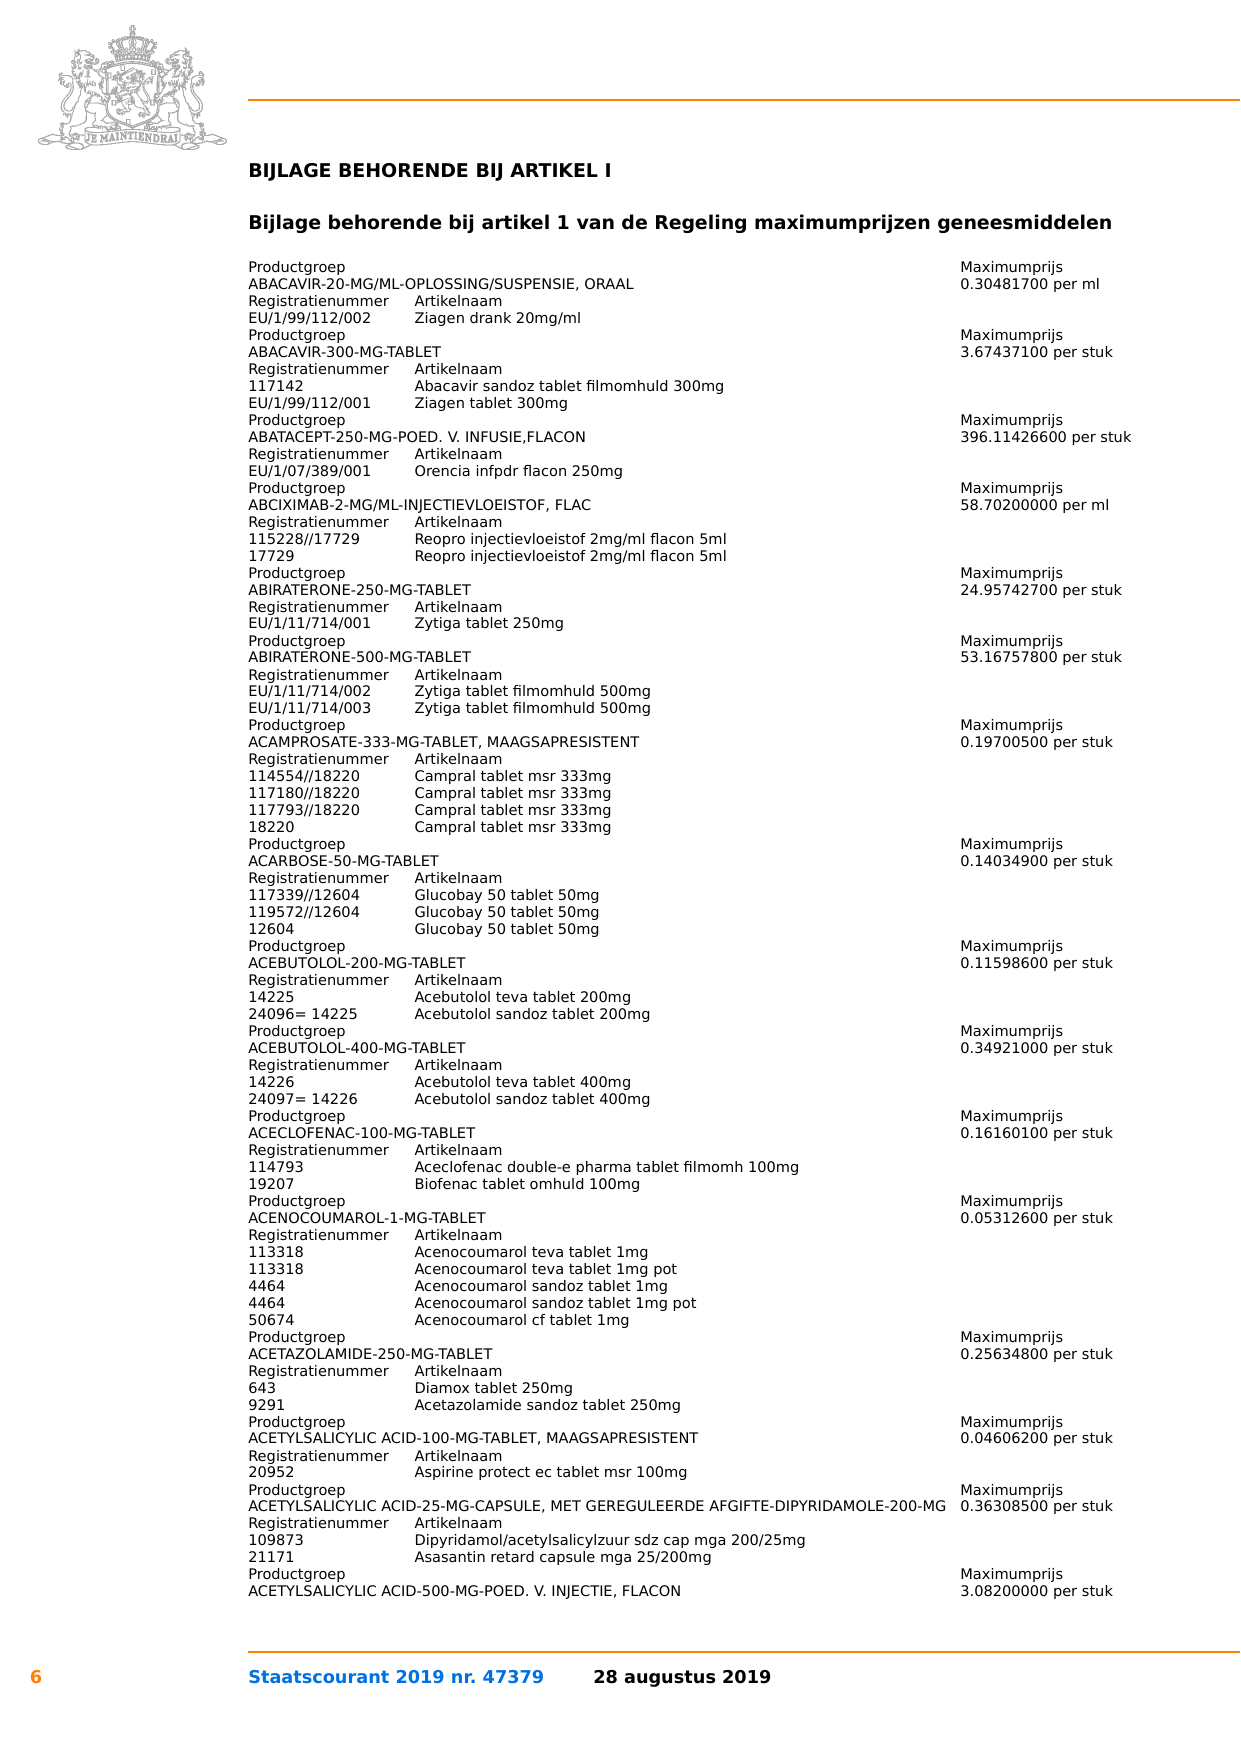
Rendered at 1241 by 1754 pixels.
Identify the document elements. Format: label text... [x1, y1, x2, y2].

table_cell 396.11426600 per stuk [954, 429, 1163, 446]
table_cell Registratienummer [248, 1363, 408, 1379]
table_cell ACETYLSALICYLIC ACID-100-MG-TABLET, MAAGSAPRESISTENT [248, 1430, 954, 1447]
table_cell Campral tablet msr 333mg [408, 768, 954, 785]
table_cell Asasantin retard capsule mga 25/200mg [408, 1549, 954, 1566]
table_cell [408, 327, 954, 344]
table_cell [954, 1396, 1163, 1413]
table_cell [408, 1329, 954, 1346]
table_cell 114793 [248, 1159, 408, 1176]
table_cell 24.95742700 per stuk [954, 581, 1163, 598]
table_cell Maximumprijs [954, 836, 1163, 853]
table_cell Registratienummer [248, 751, 408, 768]
table_cell Registratienummer [248, 446, 408, 463]
table_cell [954, 514, 1163, 531]
table_cell 109873 [248, 1532, 408, 1549]
table_cell 643 [248, 1380, 408, 1396]
table_cell Artikelnaam [408, 1142, 954, 1159]
table_cell [954, 1176, 1163, 1193]
table_cell Artikelnaam [408, 1057, 954, 1074]
table_cell [408, 1108, 954, 1125]
table_cell Maximumprijs [954, 1023, 1163, 1040]
table_cell [954, 1057, 1163, 1074]
table_cell [954, 1295, 1163, 1312]
table_cell 58.70200000 per ml [954, 497, 1163, 513]
table_cell Maximumprijs [954, 1481, 1163, 1498]
subtitle BIJLAGE BEHORENDE BIJ ARTIKEL I [248, 160, 1163, 182]
table_cell 117793//18220 [248, 802, 408, 819]
table_cell Registratienummer [248, 972, 408, 989]
table_cell 113318 [248, 1261, 408, 1278]
table_cell Maximumprijs [954, 565, 1163, 581]
table_cell Acenocoumarol cf tablet 1mg [408, 1312, 954, 1328]
table_cell [954, 819, 1163, 836]
table_cell [954, 802, 1163, 819]
table_cell Productgroep [248, 1193, 408, 1210]
table_cell [954, 989, 1163, 1006]
table_cell Productgroep [248, 633, 408, 649]
table_cell 3.08200000 per stuk [954, 1583, 1163, 1600]
table_cell [954, 1006, 1163, 1023]
table_cell Acetazolamide sandoz tablet 250mg [408, 1396, 954, 1413]
table_cell [954, 310, 1163, 327]
table_cell [408, 412, 954, 429]
table_cell 20952 [248, 1464, 408, 1481]
table_cell Glucobay 50 tablet 50mg [408, 887, 954, 904]
table_cell Productgroep [248, 1481, 408, 1498]
table_cell [954, 700, 1163, 717]
table_cell Orencia infpdr flacon 250mg [408, 463, 954, 479]
table_cell Diamox tablet 250mg [408, 1380, 954, 1396]
table_cell 18220 [248, 819, 408, 836]
table_cell 17729 [248, 548, 408, 564]
table_cell Campral tablet msr 333mg [408, 819, 954, 836]
table_cell 4464 [248, 1278, 408, 1294]
table_cell Artikelnaam [408, 1515, 954, 1532]
table_cell Zytiga tablet 250mg [408, 615, 954, 632]
table_cell 19207 [248, 1176, 408, 1193]
table_cell [954, 1363, 1163, 1379]
table_cell Acebutolol sandoz tablet 400mg [408, 1091, 954, 1108]
table_cell Maximumprijs [954, 1108, 1163, 1125]
table_header Maximumprijs [954, 259, 1163, 276]
table_cell Artikelnaam [408, 1448, 954, 1464]
table_cell 113318 [248, 1244, 408, 1261]
table_cell [954, 615, 1163, 632]
table_cell [954, 395, 1163, 412]
table_cell Productgroep [248, 565, 408, 581]
subtitle Bijlage behorende bij artikel 1 van de Regeling maximumprijzen geneesmiddelen [248, 212, 1163, 234]
table_cell 53.16757800 per stuk [954, 649, 1163, 666]
table_cell Productgroep [248, 1023, 408, 1040]
table_cell ABIRATERONE-500-MG-TABLET [248, 649, 954, 666]
table_cell Acebutolol sandoz tablet 200mg [408, 1006, 954, 1023]
table_cell [954, 1159, 1163, 1176]
table_cell [408, 717, 954, 734]
table_cell 4464 [248, 1295, 408, 1312]
table_cell EU/1/99/112/002 [248, 310, 408, 327]
table_cell Maximumprijs [954, 412, 1163, 429]
table_cell [954, 446, 1163, 463]
table_cell Ziagen drank 20mg/ml [408, 310, 954, 327]
table_cell [408, 1193, 954, 1210]
table_cell 50674 [248, 1312, 408, 1328]
table_cell Productgroep [248, 938, 408, 955]
table_cell Reopro injectievloeistof 2mg/ml flacon 5ml [408, 531, 954, 547]
table_cell [408, 1414, 954, 1430]
table_cell Zytiga tablet filmomhuld 500mg [408, 700, 954, 717]
table_cell Productgroep [248, 1414, 408, 1430]
table_cell [954, 1142, 1163, 1159]
table_cell Maximumprijs [954, 633, 1163, 649]
table_cell Productgroep [248, 327, 408, 344]
table_cell 0.05312600 per stuk [954, 1210, 1163, 1227]
table_cell EU/1/07/389/001 [248, 463, 408, 479]
table_cell EU/1/11/714/003 [248, 700, 408, 717]
table_cell Productgroep [248, 1566, 408, 1583]
table_cell [954, 1244, 1163, 1261]
table_cell ACEBUTOLOL-400-MG-TABLET [248, 1040, 954, 1057]
table_cell Artikelnaam [408, 446, 954, 463]
table_cell Registratienummer [248, 1142, 408, 1159]
table_cell Abacavir sandoz tablet filmomhuld 300mg [408, 378, 954, 395]
table_cell 24097= 14226 [248, 1091, 408, 1108]
table_cell Artikelnaam [408, 1363, 954, 1379]
table_cell Acebutolol teva tablet 400mg [408, 1074, 954, 1091]
table_cell [954, 1074, 1163, 1091]
table_cell Maximumprijs [954, 938, 1163, 955]
table_cell Biofenac tablet omhuld 100mg [408, 1176, 954, 1193]
table_cell Dipyridamol/acetylsalicylzuur sdz cap mga 200/25mg [408, 1532, 954, 1549]
table_cell Zytiga tablet filmomhuld 500mg [408, 683, 954, 700]
table_cell [954, 463, 1163, 479]
table_cell Artikelnaam [408, 870, 954, 887]
table_cell Acenocoumarol sandoz tablet 1mg pot [408, 1295, 954, 1312]
table_cell ACEBUTOLOL-200-MG-TABLET [248, 955, 954, 972]
table_cell [408, 1566, 954, 1583]
table_cell Glucobay 50 tablet 50mg [408, 904, 954, 921]
table_cell 0.04606200 per stuk [954, 1430, 1163, 1447]
table_cell [954, 548, 1163, 564]
table_cell Aceclofenac double-e pharma tablet filmomh 100mg [408, 1159, 954, 1176]
table_cell 21171 [248, 1549, 408, 1566]
table_cell Acenocoumarol teva tablet 1mg pot [408, 1261, 954, 1278]
table_cell 0.34921000 per stuk [954, 1040, 1163, 1057]
table_cell EU/1/99/112/001 [248, 395, 408, 412]
table_cell Registratienummer [248, 870, 408, 887]
table_cell [954, 785, 1163, 802]
table_cell [954, 683, 1163, 700]
table_cell 0.16160100 per stuk [954, 1125, 1163, 1142]
table_cell [954, 768, 1163, 785]
table_cell 0.25634800 per stuk [954, 1346, 1163, 1362]
table_cell Artikelnaam [408, 666, 954, 683]
table_cell 117180//18220 [248, 785, 408, 802]
table_cell 115228//17729 [248, 531, 408, 547]
table_cell [954, 921, 1163, 938]
table_header [408, 259, 954, 276]
table_cell Productgroep [248, 412, 408, 429]
table_cell [408, 938, 954, 955]
table_cell Maximumprijs [954, 327, 1163, 344]
table_cell ABACAVIR-20-MG/ML-OPLOSSING/SUSPENSIE, ORAAL [248, 276, 954, 293]
table_cell ACAMPROSATE-333-MG-TABLET, MAAGSAPRESISTENT [248, 734, 954, 751]
table_cell Acebutolol teva tablet 200mg [408, 989, 954, 1006]
table_cell [408, 1023, 954, 1040]
table_cell ACENOCOUMAROL-1-MG-TABLET [248, 1210, 954, 1227]
table_cell Registratienummer [248, 1448, 408, 1464]
table_cell 0.19700500 per stuk [954, 734, 1163, 751]
table_cell Acenocoumarol sandoz tablet 1mg [408, 1278, 954, 1294]
table_cell Maximumprijs [954, 1566, 1163, 1583]
table_cell 0.14034900 per stuk [954, 853, 1163, 870]
table_cell Maximumprijs [954, 717, 1163, 734]
table_cell Productgroep [248, 1108, 408, 1125]
table_cell [954, 1464, 1163, 1481]
picture [38, 25, 227, 150]
table_cell 9291 [248, 1396, 408, 1413]
table_cell [954, 293, 1163, 310]
table_cell Registratienummer [248, 1227, 408, 1244]
table_cell [954, 1312, 1163, 1328]
table_cell 114554//18220 [248, 768, 408, 785]
table_cell Acenocoumarol teva tablet 1mg [408, 1244, 954, 1261]
table_cell Artikelnaam [408, 514, 954, 531]
table_cell [954, 972, 1163, 989]
table_cell [954, 531, 1163, 547]
table_cell [954, 361, 1163, 378]
table_cell ACARBOSE-50-MG-TABLET [248, 853, 954, 870]
table_cell Registratienummer [248, 293, 408, 310]
table_cell Productgroep [248, 1329, 408, 1346]
table_cell ACETYLSALICYLIC ACID-25-MG-CAPSULE, MET GEREGULEERDE AFGIFTE-DIPYRIDAMOLE-200-MG [248, 1498, 954, 1515]
table_cell Artikelnaam [408, 972, 954, 989]
table_cell 0.36308500 per stuk [954, 1498, 1163, 1515]
table_cell [954, 1532, 1163, 1549]
table_cell Maximumprijs [954, 480, 1163, 497]
table_cell Maximumprijs [954, 1329, 1163, 1346]
table_cell [954, 1091, 1163, 1108]
table_cell Registratienummer [248, 599, 408, 615]
table_cell [954, 1380, 1163, 1396]
table_cell Productgroep [248, 480, 408, 497]
table_cell 24096= 14225 [248, 1006, 408, 1023]
table_cell [954, 1227, 1163, 1244]
table_cell Artikelnaam [408, 599, 954, 615]
table_cell ABACAVIR-300-MG-TABLET [248, 344, 954, 361]
table_cell Registratienummer [248, 666, 408, 683]
table_cell ACETAZOLAMIDE-250-MG-TABLET [248, 1346, 954, 1362]
table_cell [408, 836, 954, 853]
table_cell Campral tablet msr 333mg [408, 802, 954, 819]
table_cell [408, 480, 954, 497]
table_cell Registratienummer [248, 1515, 408, 1532]
table_cell Artikelnaam [408, 1227, 954, 1244]
table_cell Ziagen tablet 300mg [408, 395, 954, 412]
table_cell [408, 1481, 954, 1498]
table_cell ABATACEPT-250-MG-POED. V. INFUSIE,FLACON [248, 429, 954, 446]
table_cell EU/1/11/714/002 [248, 683, 408, 700]
table_cell [954, 751, 1163, 768]
table_cell Campral tablet msr 333mg [408, 785, 954, 802]
table_cell [954, 904, 1163, 921]
table_cell Artikelnaam [408, 361, 954, 378]
table_cell ABCIXIMAB-2-MG/ML-INJECTIEVLOEISTOF, FLAC [248, 497, 954, 513]
table_cell Reopro injectievloeistof 2mg/ml flacon 5ml [408, 548, 954, 564]
table_cell ABIRATERONE-250-MG-TABLET [248, 581, 954, 598]
table_cell 14226 [248, 1074, 408, 1091]
table_cell 119572//12604 [248, 904, 408, 921]
table_cell Artikelnaam [408, 751, 954, 768]
table_cell Productgroep [248, 836, 408, 853]
table_cell [954, 1448, 1163, 1464]
table_cell [954, 870, 1163, 887]
table_cell 0.11598600 per stuk [954, 955, 1163, 972]
table_cell [954, 1261, 1163, 1278]
table_header Productgroep [248, 259, 408, 276]
table_cell 14225 [248, 989, 408, 1006]
table_cell [408, 633, 954, 649]
table_cell [954, 378, 1163, 395]
table_cell [954, 1549, 1163, 1566]
table_cell ACECLOFENAC-100-MG-TABLET [248, 1125, 954, 1142]
table_cell Aspirine protect ec tablet msr 100mg [408, 1464, 954, 1481]
table_cell Artikelnaam [408, 293, 954, 310]
table_cell [954, 1515, 1163, 1532]
table_cell ACETYLSALICYLIC ACID-500-MG-POED. V. INJECTIE, FLACON [248, 1583, 954, 1600]
table_cell Registratienummer [248, 1057, 408, 1074]
table_cell Productgroep [248, 717, 408, 734]
table_cell 117339//12604 [248, 887, 408, 904]
table_cell Maximumprijs [954, 1193, 1163, 1210]
table_cell [954, 599, 1163, 615]
table_cell EU/1/11/714/001 [248, 615, 408, 632]
table_cell 0.30481700 per ml [954, 276, 1163, 293]
table_cell Registratienummer [248, 514, 408, 531]
table_cell 3.67437100 per stuk [954, 344, 1163, 361]
table_cell [954, 666, 1163, 683]
table_cell 117142 [248, 378, 408, 395]
table_cell 12604 [248, 921, 408, 938]
table_cell Maximumprijs [954, 1414, 1163, 1430]
table_cell Registratienummer [248, 361, 408, 378]
table_cell [954, 887, 1163, 904]
table_cell Glucobay 50 tablet 50mg [408, 921, 954, 938]
table_cell [954, 1278, 1163, 1294]
table_cell [408, 565, 954, 581]
